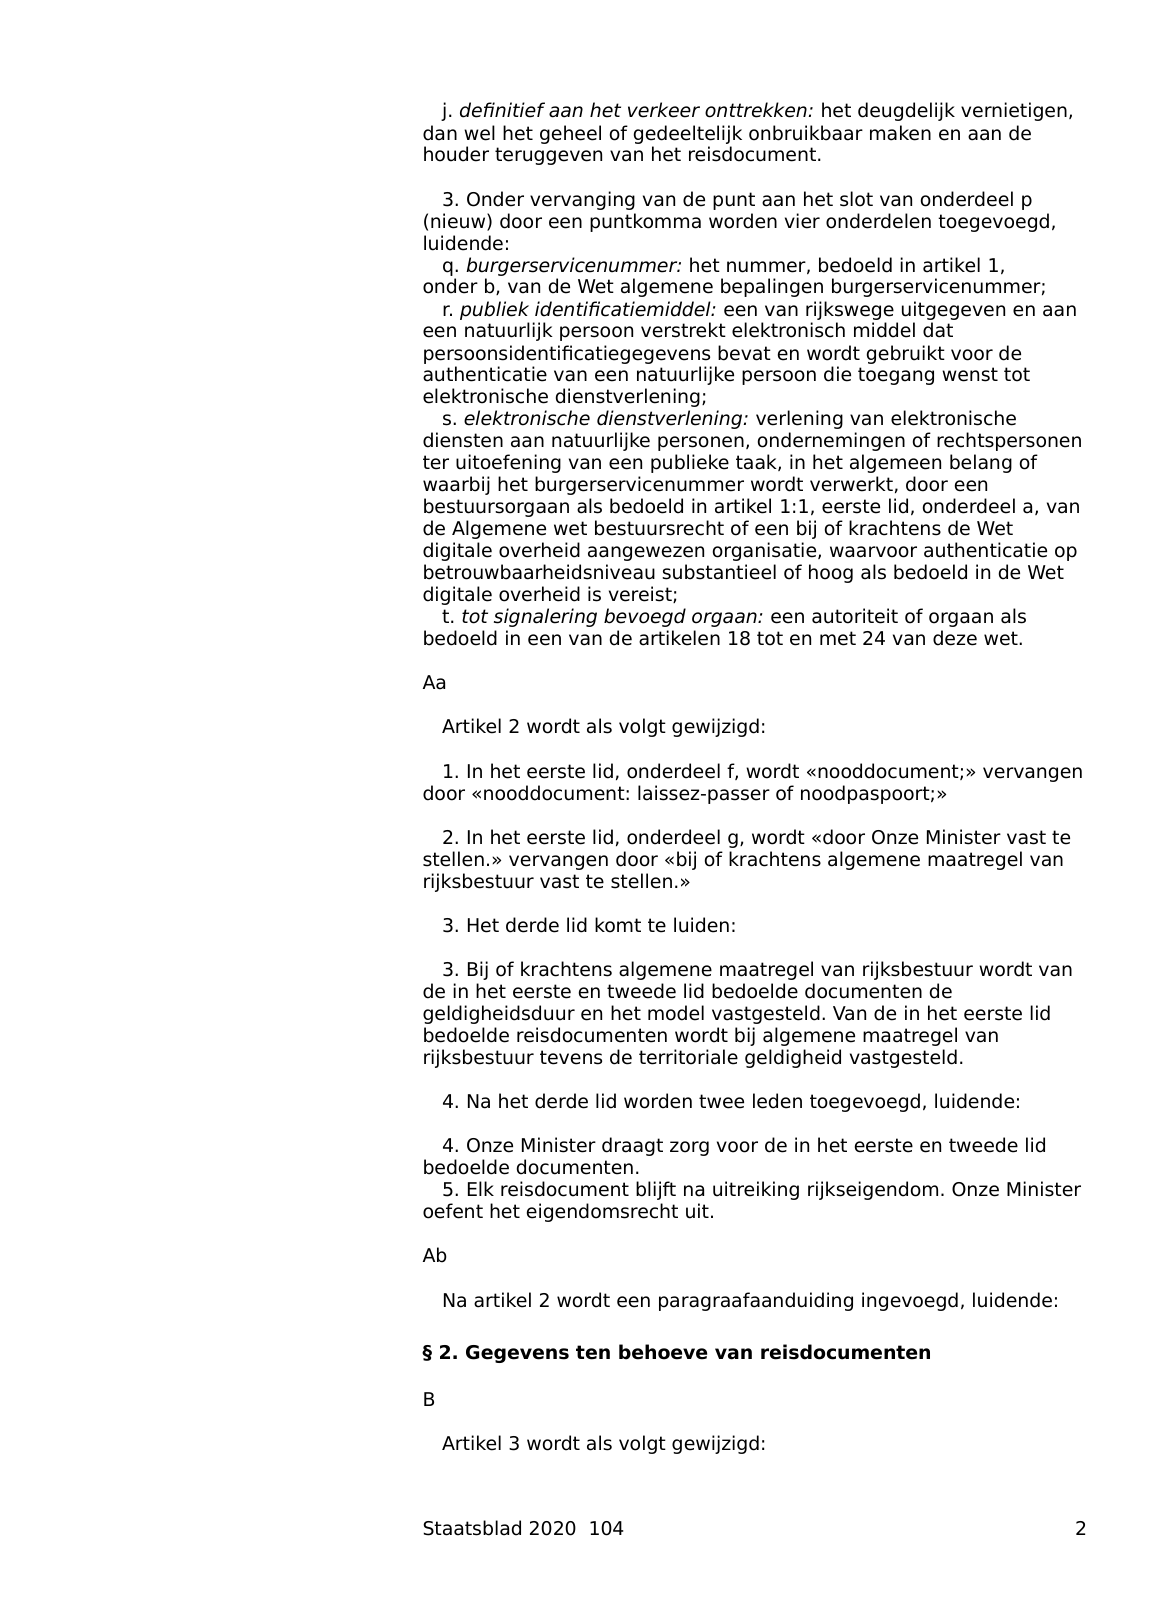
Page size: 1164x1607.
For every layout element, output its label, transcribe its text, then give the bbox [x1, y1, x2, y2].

text Na artikel 2 wordt een paragraafaanduiding ingevoegd, luidende: [422, 1289, 1087, 1312]
text 4. Onze Minister draagt zorg voor de in het eerste en tweede lid bedoelde documenten. [422, 1135, 1087, 1179]
text 2. In het eerste lid, onderdeel g, wordt «door Onze Minister vast te stellen.» vervangen door «bij of krachtens algemene maatregel van rijksbestuur vast te stellen.» [422, 827, 1087, 893]
text Aa [422, 672, 1087, 694]
text 1. In het eerste lid, onderdeel f, wordt «nooddocument;» vervangen door «nooddocument: laissez-passer of noodpaspoort;» [422, 761, 1087, 804]
text Artikel 3 wordt als volgt gewijzigd: [422, 1433, 1087, 1455]
text 4. Na het derde lid worden twee leden toegevoegd, luidende: [422, 1091, 1087, 1113]
text j. definitief aan het verkeer onttrekken: het deugdelijk vernietigen, dan wel het geheel of gedeeltelijk onbruikbaar maken en aan de houder teruggeven van het reisdocument. [422, 100, 1087, 166]
text s. elektronische dienstverlening: verlening van elektronische diensten aan natuurlijke personen, ondernemingen of rechtspersonen ter uitoefening van een publieke taak, in het algemeen belang of waarbij het burgerservicenummer wordt verwerkt, door een bestuursorgaan als bedoeld in artikel 1:1, eerste lid, onderdeel a, van de Algemene wet bestuursrecht of een bij of krachtens de Wet digitale overheid aangewezen organisatie, waarvoor authenticatie op betrouwbaarheidsniveau substantieel of hoog als bedoeld in de Wet digitale overheid is vereist; [422, 408, 1087, 606]
subtitle § 2. Gegevens ten behoeve van reisdocumenten [422, 1342, 1087, 1363]
text 3. Bij of krachtens algemene maatregel van rijksbestuur wordt van de in het eerste en tweede lid bedoelde documenten de geldigheidsduur en het model vastgesteld. Van de in het eerste lid bedoelde reisdocumenten wordt bij algemene maatregel van rijksbestuur tevens de territoriale geldigheid vastgesteld. [422, 959, 1087, 1069]
text q. burgerservicenummer: het nummer, bedoeld in artikel 1, onder b, van de Wet algemene bepalingen burgerservicenummer; [422, 254, 1087, 298]
text B [422, 1388, 1087, 1411]
text Ab [422, 1245, 1087, 1267]
text 3. Onder vervanging van de punt aan het slot van onderdeel p (nieuw) door een puntkomma worden vier onderdelen toegevoegd, luidende: [422, 188, 1087, 254]
text t. tot signalering bevoegd orgaan: een autoriteit of orgaan als bedoeld in een van de artikelen 18 tot en met 24 van deze wet. [422, 606, 1087, 650]
text r. publiek identificatiemiddel: een van rijkswege uitgegeven en aan een natuurlijk persoon verstrekt elektronisch middel dat persoonsidentificatiegegevens bevat en wordt gebruikt voor de authenticatie van een natuurlijke persoon die toegang wenst tot elektronische dienstverlening; [422, 298, 1087, 408]
text Artikel 2 wordt als volgt gewijzigd: [422, 716, 1087, 738]
text 5. Elk reisdocument blijft na uitreiking rijkseigendom. Onze Minister oefent het eigendomsrecht uit. [422, 1179, 1087, 1223]
text 3. Het derde lid komt te luiden: [422, 915, 1087, 937]
